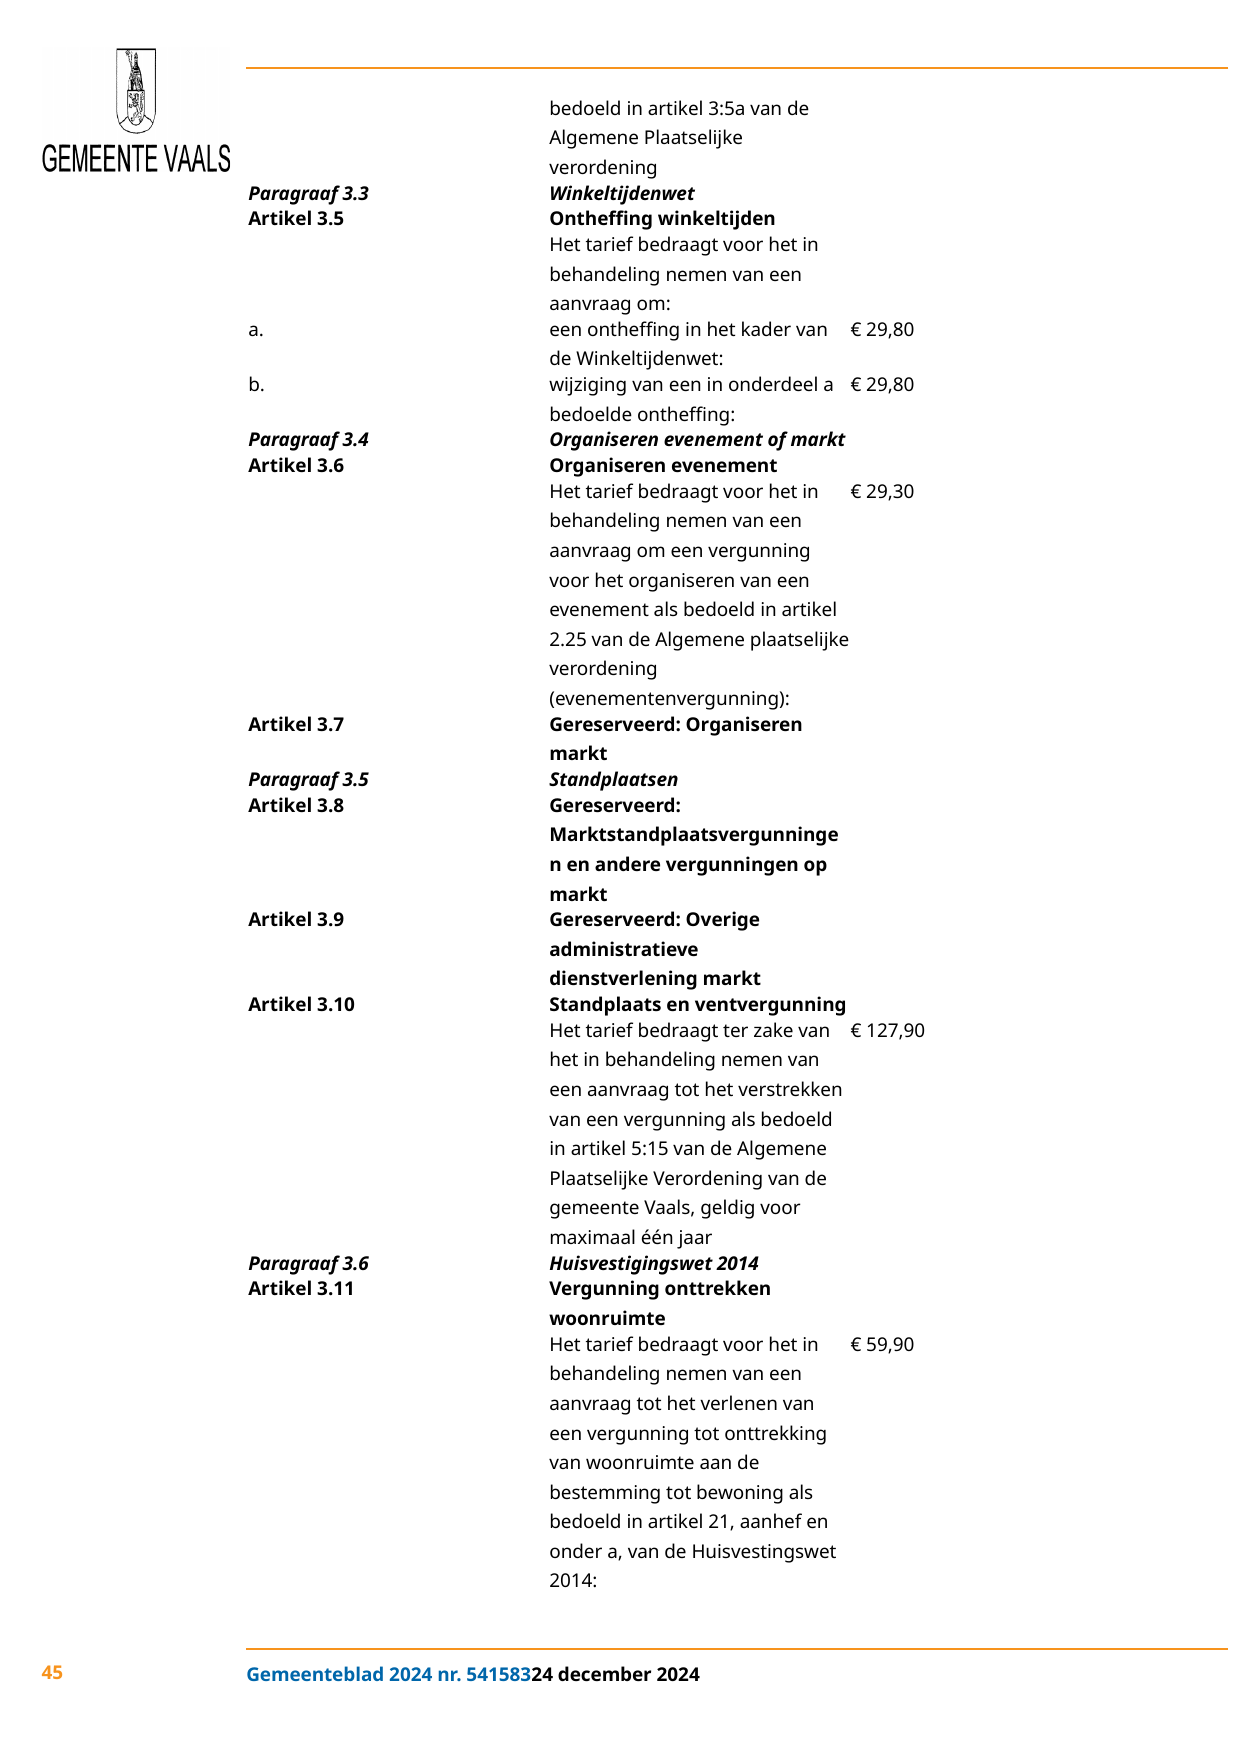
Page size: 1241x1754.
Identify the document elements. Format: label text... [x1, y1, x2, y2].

table_cell Artikel 3.6 [248, 453, 549, 478]
table_cell wijziging van een in onderdeel a bedoelde ontheffing: [549, 371, 850, 427]
table_cell [850, 991, 1152, 1017]
table_cell Vergunning onttrekken woonruimte [549, 1276, 850, 1331]
table_cell Huisvestigingswet 2014 [549, 1250, 850, 1276]
table_cell [850, 453, 1152, 478]
table_cell [248, 95, 549, 180]
table_cell [850, 427, 1152, 452]
table_cell € 29,30 [850, 478, 1152, 711]
table_cell Gereserveerd: Marktstandplaatsvergunningen en andere vergunningen op markt [549, 792, 850, 906]
table_cell [248, 1017, 549, 1250]
table_cell Artikel 3.9 [248, 906, 549, 991]
table_cell [850, 711, 1152, 766]
table_cell a. [248, 316, 549, 371]
table_cell € 29,80 [850, 371, 1152, 427]
table_cell [850, 205, 1152, 231]
table_cell Het tarief bedraagt voor het in behandeling nemen van een aanvraag tot het verlenen van een vergunning tot onttrekking van woonruimte aan de bestemming tot bewoning als bedoeld in artikel 21, aanhef en onder a, van de Huisvestingswet 2014: [549, 1331, 850, 1593]
table_cell [248, 478, 549, 711]
table_cell [850, 95, 1152, 180]
picture [41, 47, 231, 172]
table_cell Standplaatsen [549, 766, 850, 792]
table_cell Ontheffing winkeltijden [549, 205, 850, 231]
table_cell Artikel 3.5 [248, 205, 549, 231]
table_cell Winkeltijdenwet [549, 180, 850, 205]
table_cell [850, 231, 1152, 316]
table_cell [850, 1250, 1152, 1276]
table_cell [248, 231, 549, 316]
table_cell Paragraaf 3.4 [248, 427, 549, 452]
table_cell Gereserveerd: Overige administratieve dienstverlening markt [549, 906, 850, 991]
table_cell € 59,90 [850, 1331, 1152, 1593]
table_cell bedoeld in artikel 3:5a van de Algemene Plaatselijke verordening [549, 95, 850, 180]
table_cell Organiseren evenement of markt [549, 427, 850, 452]
table_cell Het tarief bedraagt ter zake van het in behandeling nemen van een aanvraag tot het verstrekken van een vergunning als bedoeld in artikel 5:15 van de Algemene Plaatselijke Verordening van de gemeente Vaals, geldig voor maximaal één jaar [549, 1017, 850, 1250]
table_cell een ontheffing in het kader van de Winkeltijdenwet: [549, 316, 850, 371]
table_cell [850, 180, 1152, 205]
table_cell [850, 1276, 1152, 1331]
table_cell Paragraaf 3.6 [248, 1250, 549, 1276]
table_cell € 29,80 [850, 316, 1152, 371]
table_cell Standplaats en ventvergunning [549, 991, 850, 1017]
table_cell Artikel 3.7 [248, 711, 549, 766]
table_cell Het tarief bedraagt voor het in behandeling nemen van een aanvraag om een vergunning voor het organiseren van een evenement als bedoeld in artikel 2.25 van de Algemene plaatselijke verordening (evenementenvergunning): [549, 478, 850, 711]
table_cell b. [248, 371, 549, 427]
table_cell Organiseren evenement [549, 453, 850, 478]
table_cell Paragraaf 3.3 [248, 180, 549, 205]
table_cell [850, 792, 1152, 906]
table_cell [850, 906, 1152, 991]
table_cell [248, 1331, 549, 1593]
table_cell € 127,90 [850, 1017, 1152, 1250]
table_cell Het tarief bedraagt voor het in behandeling nemen van een aanvraag om: [549, 231, 850, 316]
table_cell Artikel 3.11 [248, 1276, 549, 1331]
table_cell Artikel 3.8 [248, 792, 549, 906]
table_cell Gereserveerd: Organiseren markt [549, 711, 850, 766]
table_cell Artikel 3.10 [248, 991, 549, 1017]
table_cell Paragraaf 3.5 [248, 766, 549, 792]
table_cell [850, 766, 1152, 792]
